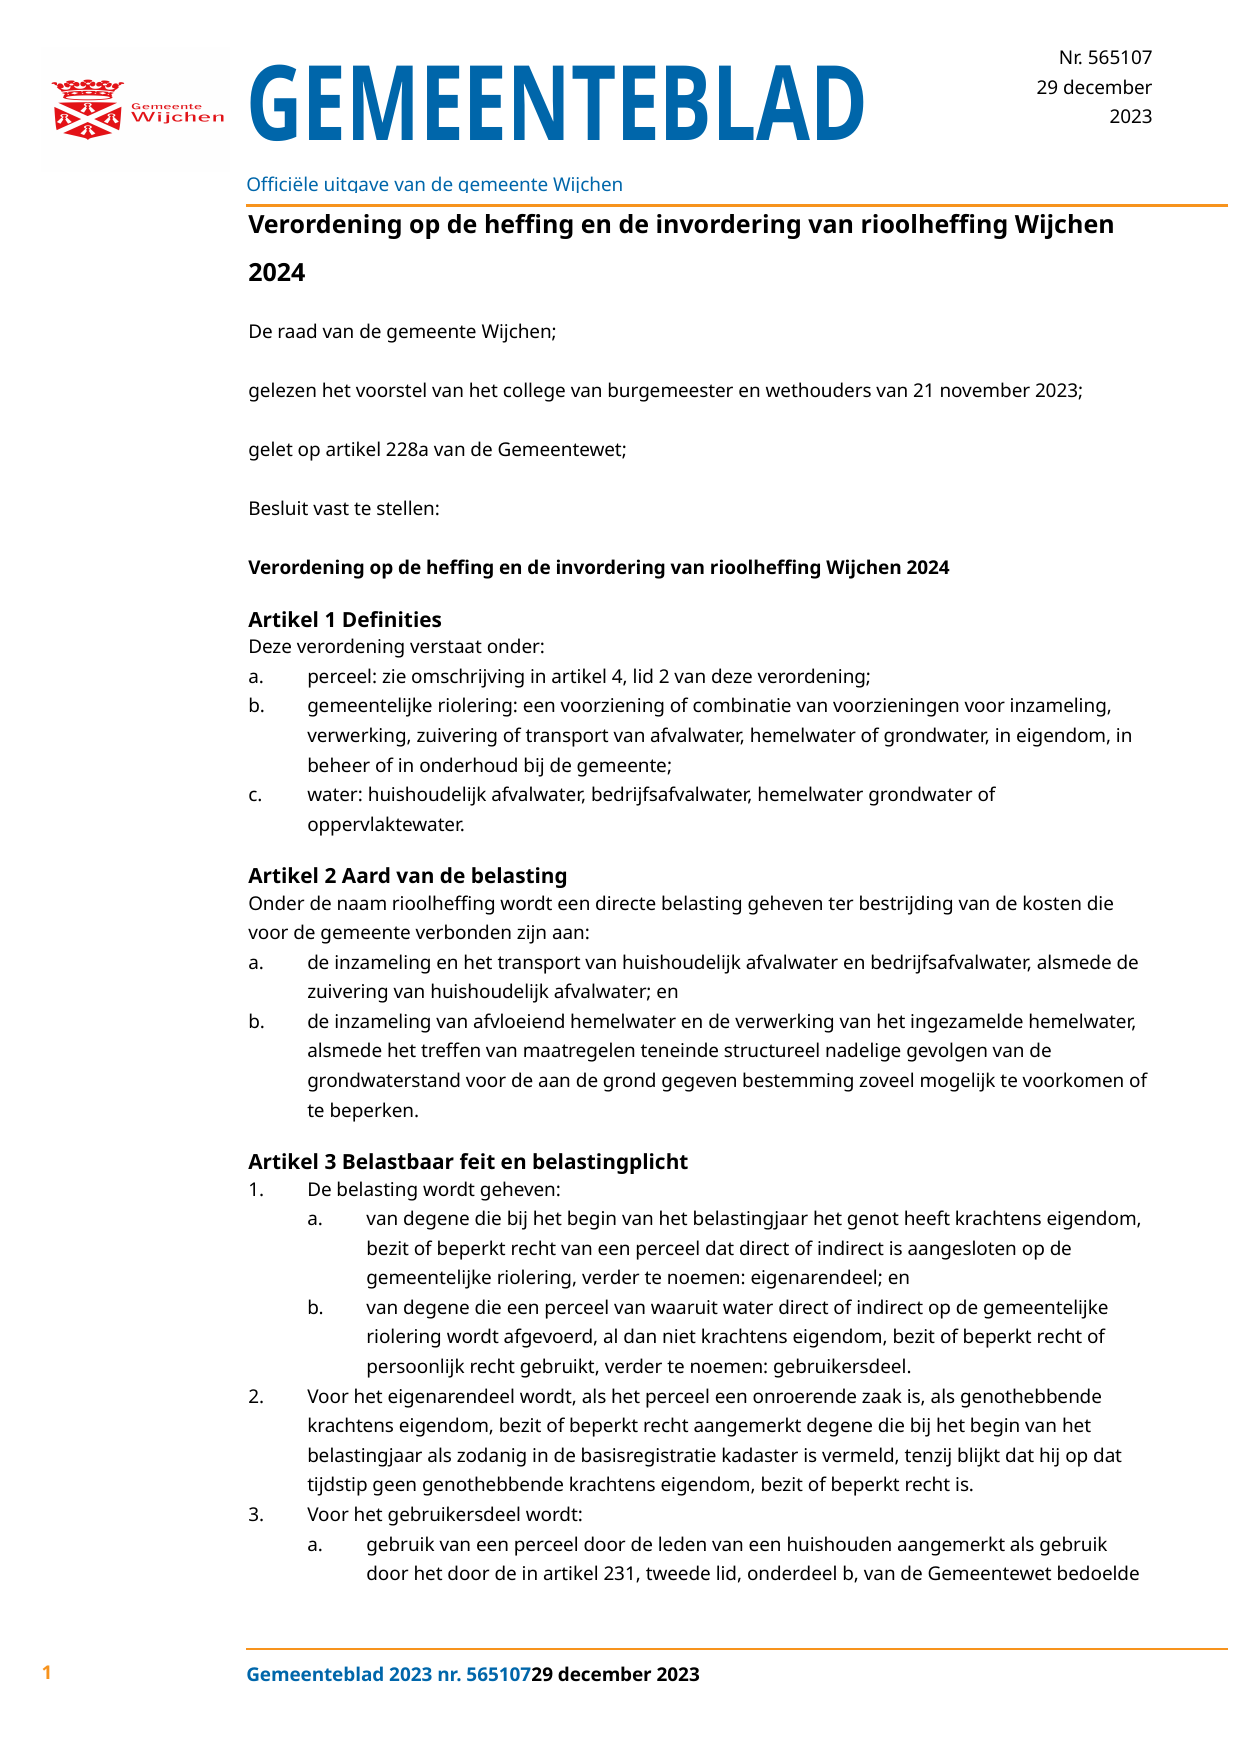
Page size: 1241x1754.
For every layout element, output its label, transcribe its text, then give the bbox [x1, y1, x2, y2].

text Verordening op de heffing en de invordering van rioolheffing Wijchen 2024 [248, 207, 1152, 288]
list Voor het eigenarendeel wordt, als het perceel een onroerende zaak is, als genothebbende krachtens eigendom, bezit of beperkt recht aangemerkt degene die bij het begin van het belastingjaar als zodanig in de basisregistratie kadaster is vermeld, tenzij blijkt dat hij op dat tijdstip geen genothebbende krachtens eigendom, bezit of beperkt recht is. [248, 1383, 1152, 1497]
list van degene die bij het begin van het belastingjaar het genot heeft krachtens eigendom, bezit of beperkt recht van een perceel dat direct of indirect is aangesloten op de gemeentelijke riolering, verder te noemen: eigenarendeel; en [307, 1205, 1152, 1290]
text Artikel 2 Aard van de belasting [248, 861, 1152, 890]
list Voor het gebruikersdeel wordt: [248, 1501, 1152, 1527]
text Deze verordening verstaat onder: [248, 633, 1152, 659]
text De raad van de gemeente Wijchen; [248, 318, 1152, 344]
list De belasting wordt geheven: [248, 1176, 1152, 1201]
text Artikel 1 Definities [248, 605, 1152, 633]
picture [41, 47, 231, 172]
text Artikel 3 Belastbaar feit en belastingplicht [248, 1147, 1152, 1176]
text Besluit vast te stellen: [248, 495, 1152, 521]
list water: huishoudelijk afvalwater, bedrijfsafvalwater, hemelwater grondwater of oppervlaktewater. [248, 781, 1152, 837]
list de inzameling van afvloeiend hemelwater en de verwerking van het ingezamelde hemelwater, alsmede het treffen van maatregelen teneinde structureel nadelige gevolgen van de grondwaterstand voor de aan de grond gegeven bestemming zoveel mogelijk te voorkomen of te beperken. [248, 1008, 1152, 1123]
text Verordening op de heffing en de invordering van rioolheffing Wijchen 2024 [248, 554, 1152, 580]
text gelet op artikel 228a van de Gemeentewet; [248, 436, 1152, 462]
list perceel: zie omschrijving in artikel 4, lid 2 van deze verordening; [248, 663, 1152, 689]
text Onder de naam rioolheffing wordt een directe belasting geheven ter bestrijding van de kosten die voor de gemeente verbonden zijn aan: [248, 890, 1152, 945]
list gemeentelijke riolering: een voorziening of combinatie van voorzieningen voor inzameling, verwerking, zuivering of transport van afvalwater, hemelwater of grondwater, in eigendom, in beheer of in onderhoud bij de gemeente; [248, 693, 1152, 777]
list van degene die een perceel van waaruit water direct of indirect op de gemeentelijke riolering wordt afgevoerd, al dan niet krachtens eigendom, bezit of beperkt recht of persoonlijk recht gebruikt, verder te noemen: gebruikersdeel. [307, 1294, 1152, 1379]
text gelezen het voorstel van het college van burgemeester en wethouders van 21 november 2023; [248, 377, 1152, 403]
list gebruik van een perceel door de leden van een huishouden aangemerkt als gebruik door het door de in artikel 231, tweede lid, onderdeel b, van de Gemeentewet bedoelde [307, 1531, 1152, 1586]
list de inzameling en het transport van huishoudelijk afvalwater en bedrijfsafvalwater, alsmede de zuivering van huishoudelijk afvalwater; en [248, 949, 1152, 1004]
